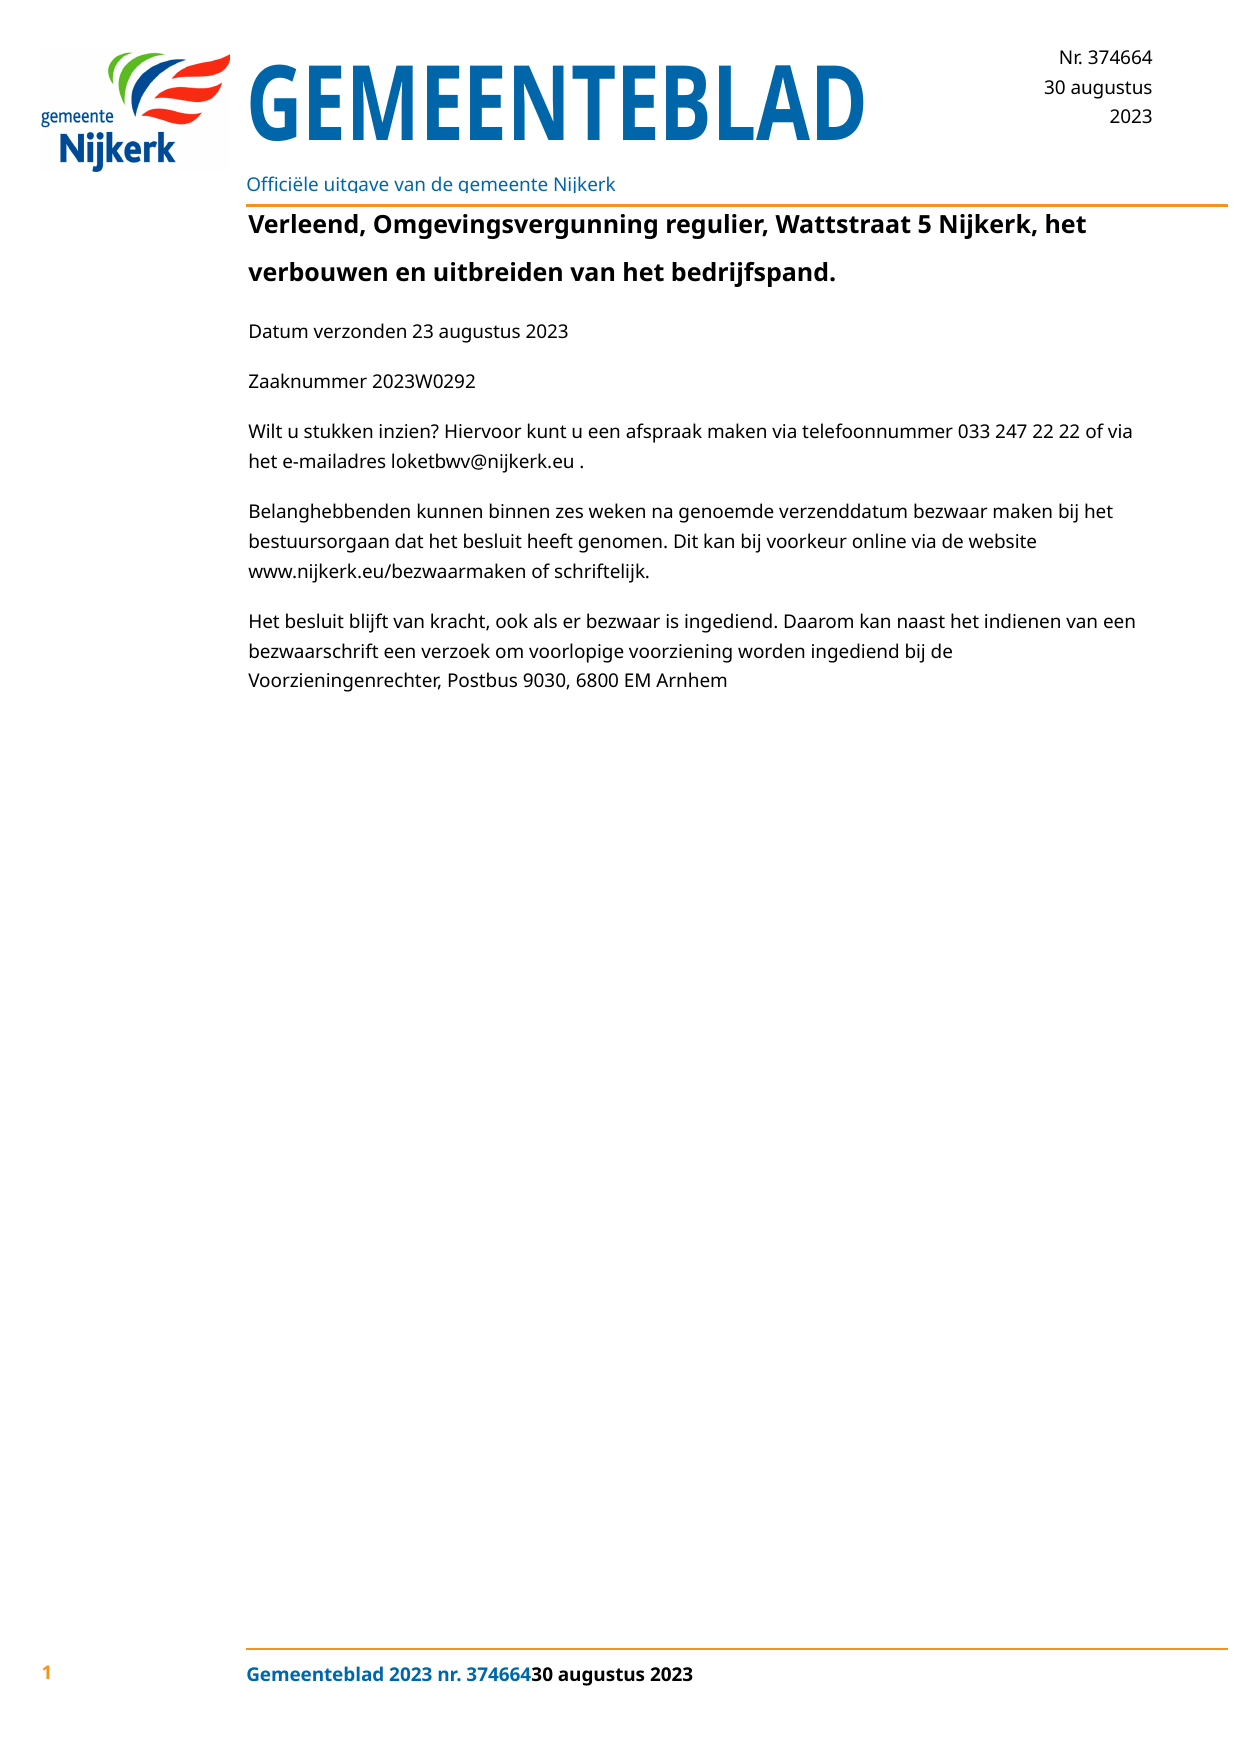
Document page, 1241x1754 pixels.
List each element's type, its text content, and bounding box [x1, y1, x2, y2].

text Belanghebbenden kunnen binnen zes weken na genoemde verzenddatum bezwaar maken bij het bestuursorgaan dat het besluit heeft genomen. Dit kan bij voorkeur online via de website www.nijkerk.eu/bezwaarmaken of schriftelijk. [248, 499, 1152, 584]
text Zaaknummer 2023W0292 [248, 368, 1152, 394]
text Datum verzonden 23 augustus 2023 [248, 318, 1152, 344]
text Wilt u stukken inzien? Hiervoor kunt u een afspraak maken via telefoonnummer 033 247 22 22 of via het e-mailadres loketbwv@nijkerk.eu . [248, 419, 1152, 474]
picture [41, 47, 231, 172]
text Verleend, Omgevingsvergunning regulier, Wattstraat 5 Nijkerk, het verbouwen en uitbreiden van het bedrijfspand. [248, 207, 1152, 288]
text Het besluit blijft van kracht, ook als er bezwaar is ingediend. Daarom kan naast het indienen van een bezwaarschrift een verzoek om voorlopige voorziening worden ingediend bij de Voorzieningenrechter, Postbus 9030, 6800 EM Arnhem [248, 608, 1152, 693]
